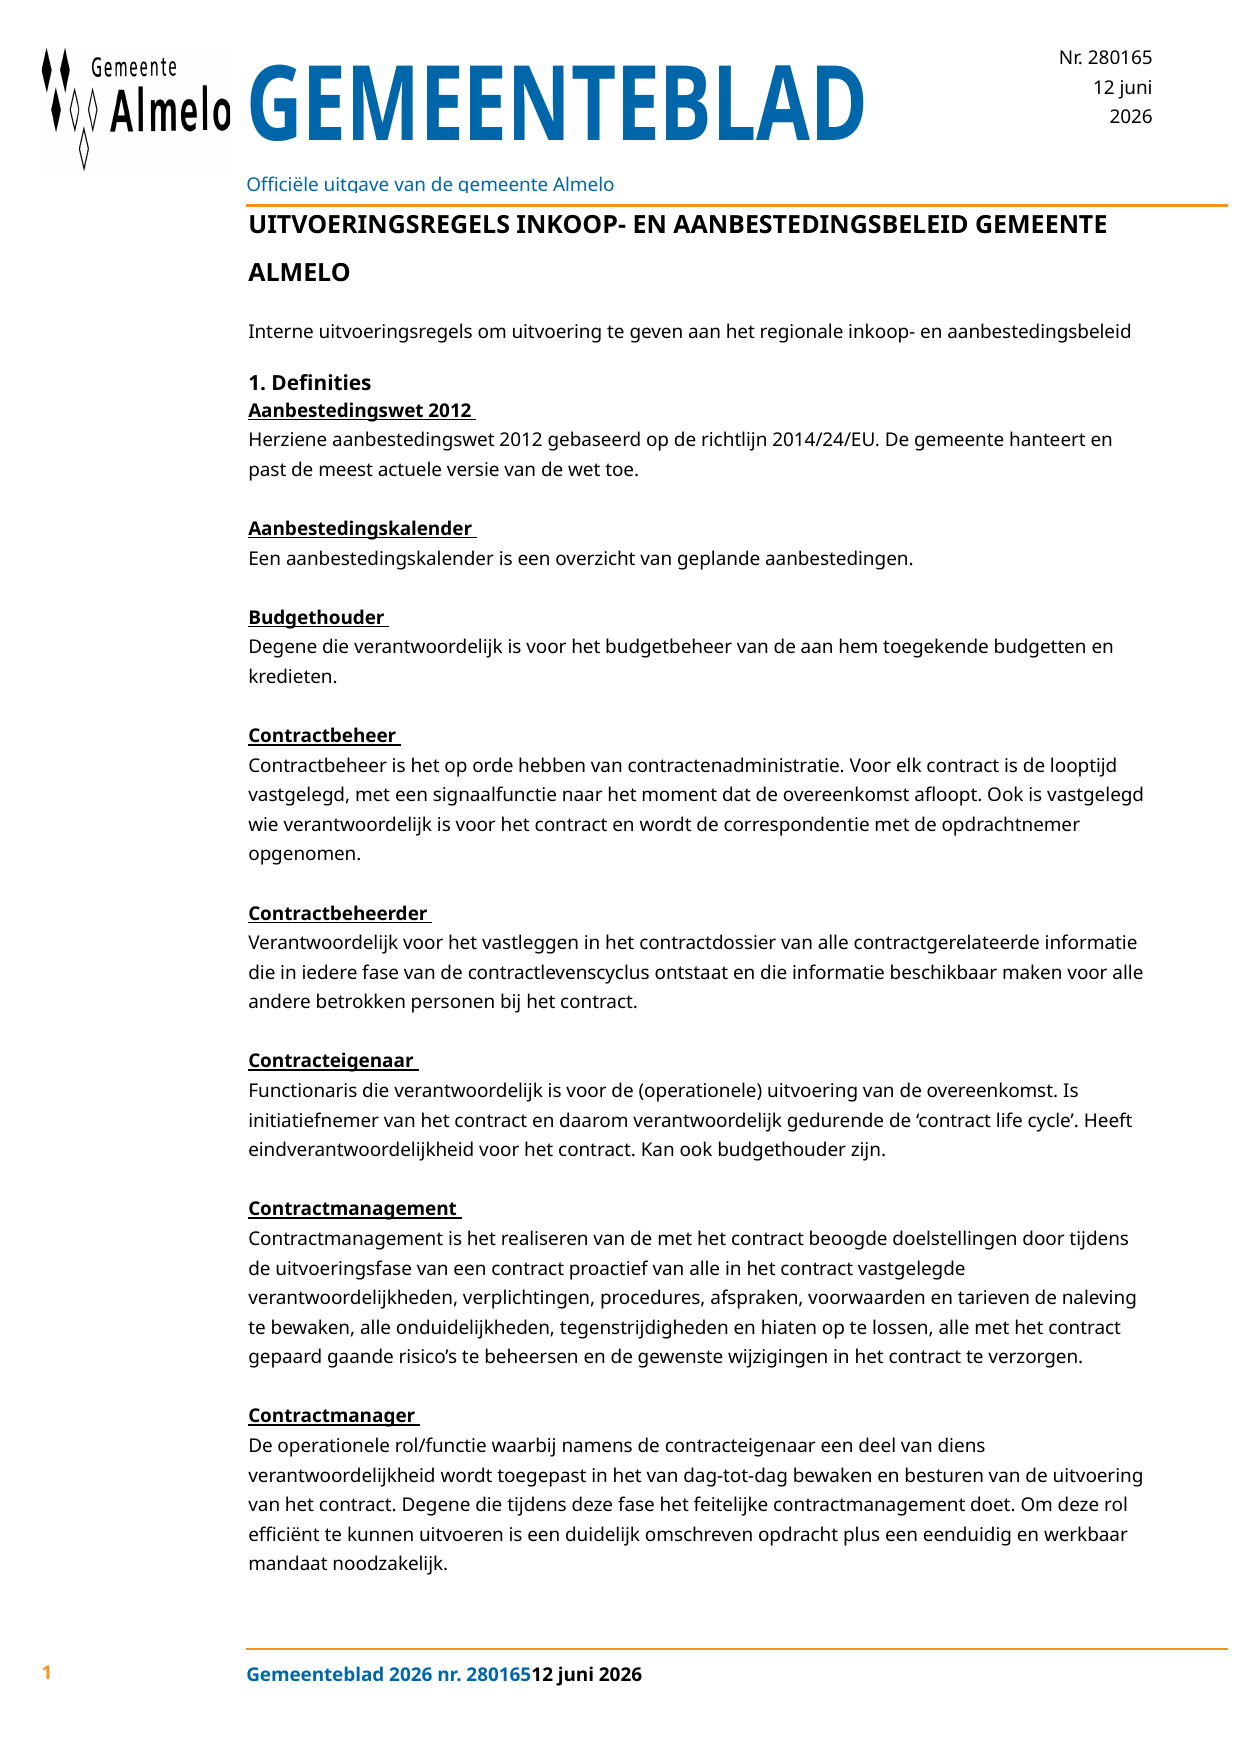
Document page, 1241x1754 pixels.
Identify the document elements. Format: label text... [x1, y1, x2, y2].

text Herziene aanbestedingswet 2012 gebaseerd op de richtlijn 2014/24/EU. De gemeente hanteert en past de meest actuele versie van de wet toe. [248, 426, 1152, 482]
text Contractbeheer is het op orde hebben van contractenadministratie. Voor elk contract is de looptijd vastgelegd, met een signaalfunctie naar het moment dat de overeenkomst afloopt. Ook is vastgelegd wie verantwoordelijk is voor het contract en wordt de correspondentie met de opdrachtnemer opgenomen. [248, 752, 1152, 866]
text 1. Definities [248, 368, 1152, 397]
text Een aanbestedingskalender is een overzicht van geplande aanbestedingen. [248, 545, 1152, 570]
text Contractbeheerder [248, 900, 1152, 925]
text Contracteigenaar [248, 1048, 1152, 1073]
text Aanbestedingskalender [248, 515, 1152, 541]
text UITVOERINGSREGELS INKOOP- EN AANBESTEDINGSBELEID GEMEENTE ALMELO [248, 207, 1152, 288]
text Functionaris die verantwoordelijk is voor de (operationele) uitvoering van de overeenkomst. Is initiatiefnemer van het contract en daarom verantwoordelijk gedurende de ‘contract life cycle’. Heeft eindverantwoordelijkheid voor het contract. Kan ook budgethouder zijn. [248, 1077, 1152, 1162]
text Contractmanagement [248, 1196, 1152, 1221]
text Contractmanagement is het realiseren van de met het contract beoogde doelstellingen door tijdens de uitvoeringsfase van een contract proactief van alle in het contract vastgelegde verantwoordelijkheden, verplichtingen, procedures, afspraken, voorwaarden en tarieven de naleving te bewaken, alle onduidelijkheden, tegenstrijdigheden en hiaten op te lossen, alle met het contract gepaard gaande risico’s te beheersen en de gewenste wijzigingen in het contract te verzorgen. [248, 1225, 1152, 1369]
text Aanbestedingswet 2012 [248, 397, 1152, 422]
text Contractbeheer [248, 722, 1152, 748]
text Contractmanager [248, 1403, 1152, 1428]
text Interne uitvoeringsregels om uitvoering te geven aan het regionale inkoop- en aanbestedingsbeleid [248, 318, 1152, 344]
text Verantwoordelijk voor het vastleggen in het contractdossier van alle contractgerelateerde informatie die in iedere fase van de contractlevenscyclus ontstaat en die informatie beschikbaar maken voor alle andere betrokken personen bij het contract. [248, 929, 1152, 1014]
text Degene die verantwoordelijk is voor het budgetbeheer van de aan hem toegekende budgetten en kredieten. [248, 633, 1152, 689]
text De operationele rol/functie waarbij namens de contracteigenaar een deel van diens verantwoordelijkheid wordt toegepast in het van dag-tot-dag bewaken en besturen van de uitvoering van het contract. Degene die tijdens deze fase het feitelijke contractmanagement doet. Om deze rol efficiënt te kunnen uitvoeren is een duidelijk omschreven opdracht plus een eenduidig en werkbaar mandaat noodzakelijk. [248, 1432, 1152, 1576]
picture [41, 47, 231, 172]
text Budgethouder [248, 604, 1152, 629]
